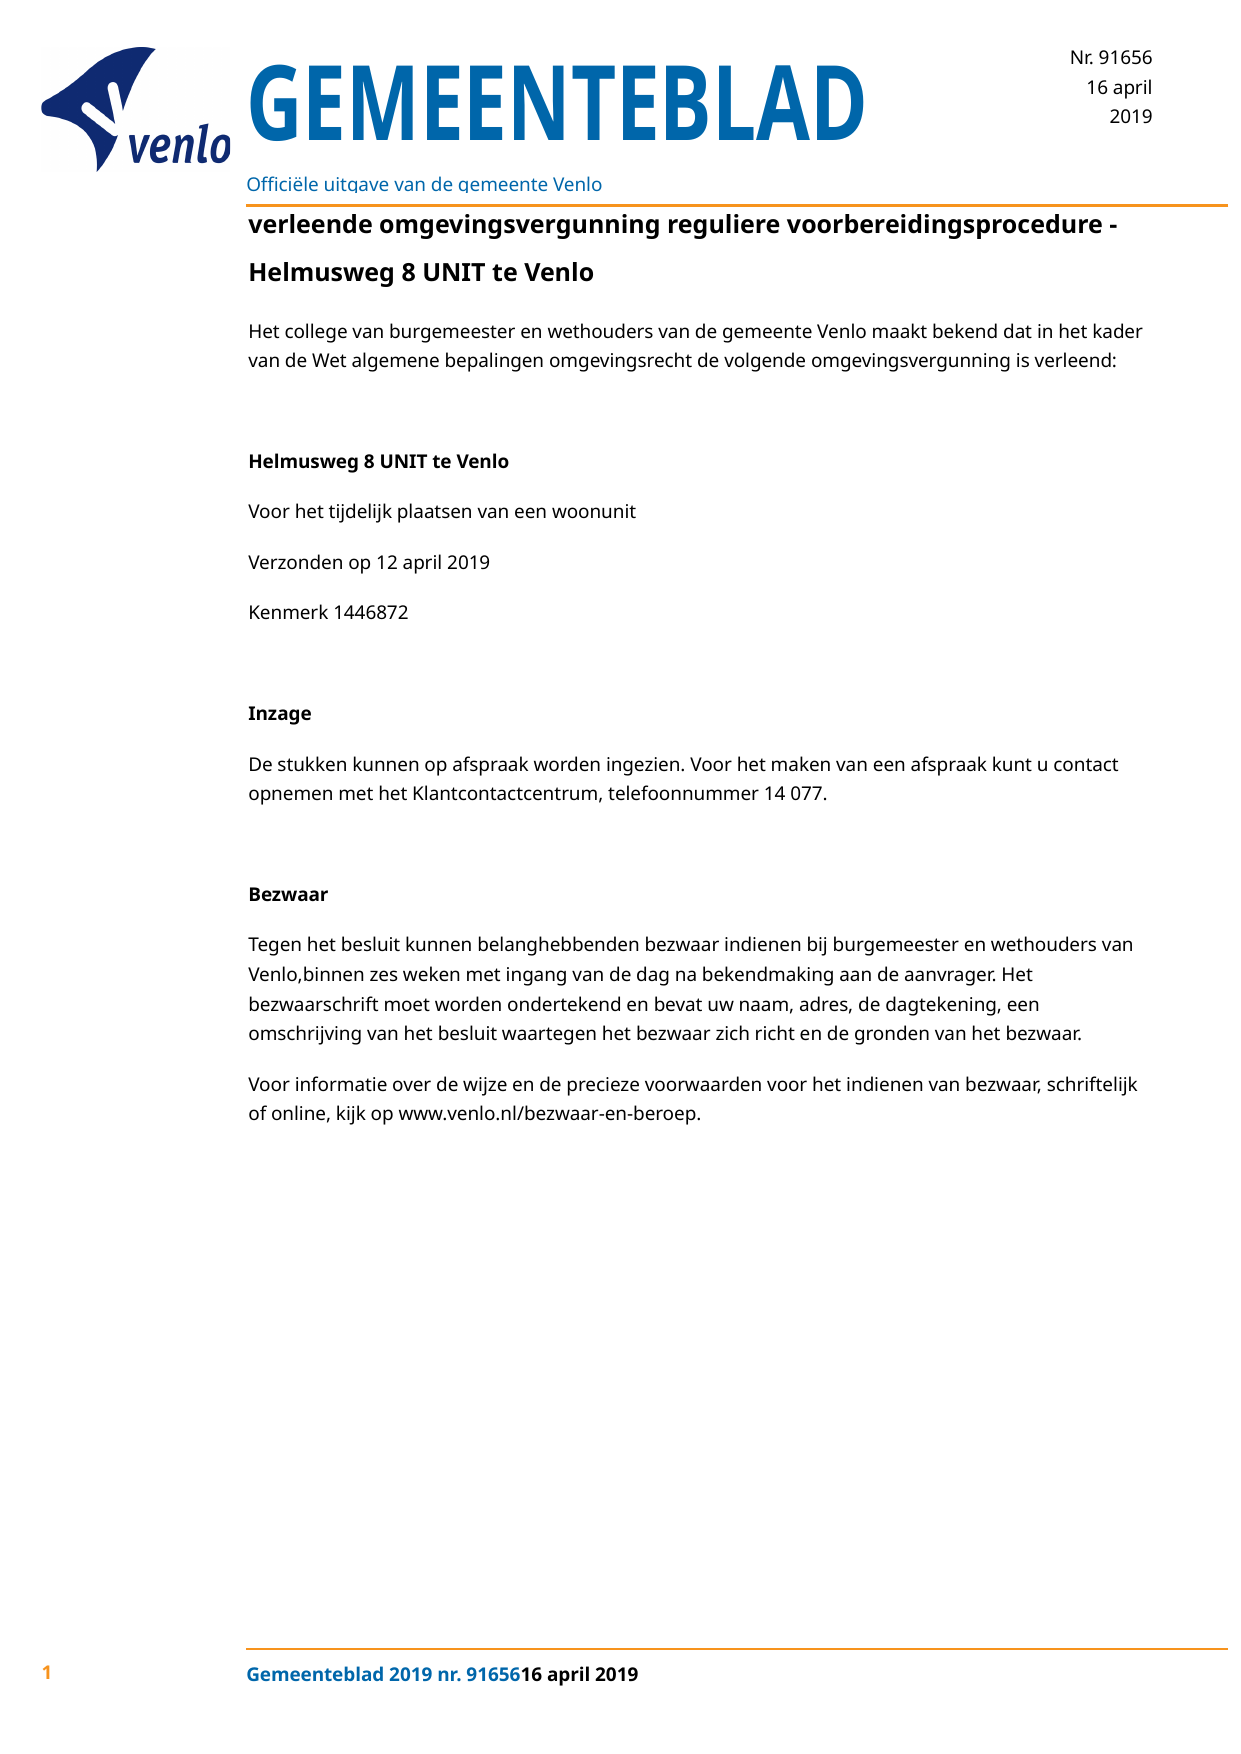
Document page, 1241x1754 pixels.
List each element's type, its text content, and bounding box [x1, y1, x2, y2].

text Tegen het besluit kunnen belanghebbenden bezwaar indienen bij burgemeester en wethouders van Venlo,binnen zes weken met ingang van de dag na bekendmaking aan de aanvrager. Het bezwaarschrift moet worden ondertekend en bevat uw naam, adres, de dagtekening, een omschrijving van het besluit waartegen het bezwaar zich richt en de gronden van het bezwaar. [248, 932, 1152, 1046]
text Kenmerk 1446872 [248, 599, 1152, 625]
text Helmusweg 8 UNIT te Venlo [248, 448, 1152, 474]
text Voor informatie over de wijze en de precieze voorwaarden voor het indienen van bezwaar, schriftelijk of online, kijk op www.venlo.nl/bezwaar-en-beroep. [248, 1071, 1152, 1126]
text Het college van burgemeester en wethouders van de gemeente Venlo maakt bekend dat in het kader van de Wet algemene bepalingen omgevingsrecht de volgende omgevingsvergunning is verleend: [248, 318, 1152, 373]
text verleende omgevingsvergunning reguliere voorbereidingsprocedure - Helmusweg 8 UNIT te Venlo [248, 207, 1152, 288]
text Voor het tijdelijk plaatsen van een woonunit [248, 499, 1152, 524]
picture [41, 47, 231, 172]
text Verzonden op 12 april 2019 [248, 549, 1152, 575]
text Bezwaar [248, 881, 1152, 907]
text De stukken kunnen op afspraak worden ingezien. Voor het maken van een afspraak kunt u contact opnemen met het Klantcontactcentrum, telefoonnummer 14 077. [248, 751, 1152, 806]
text Inzage [248, 700, 1152, 726]
